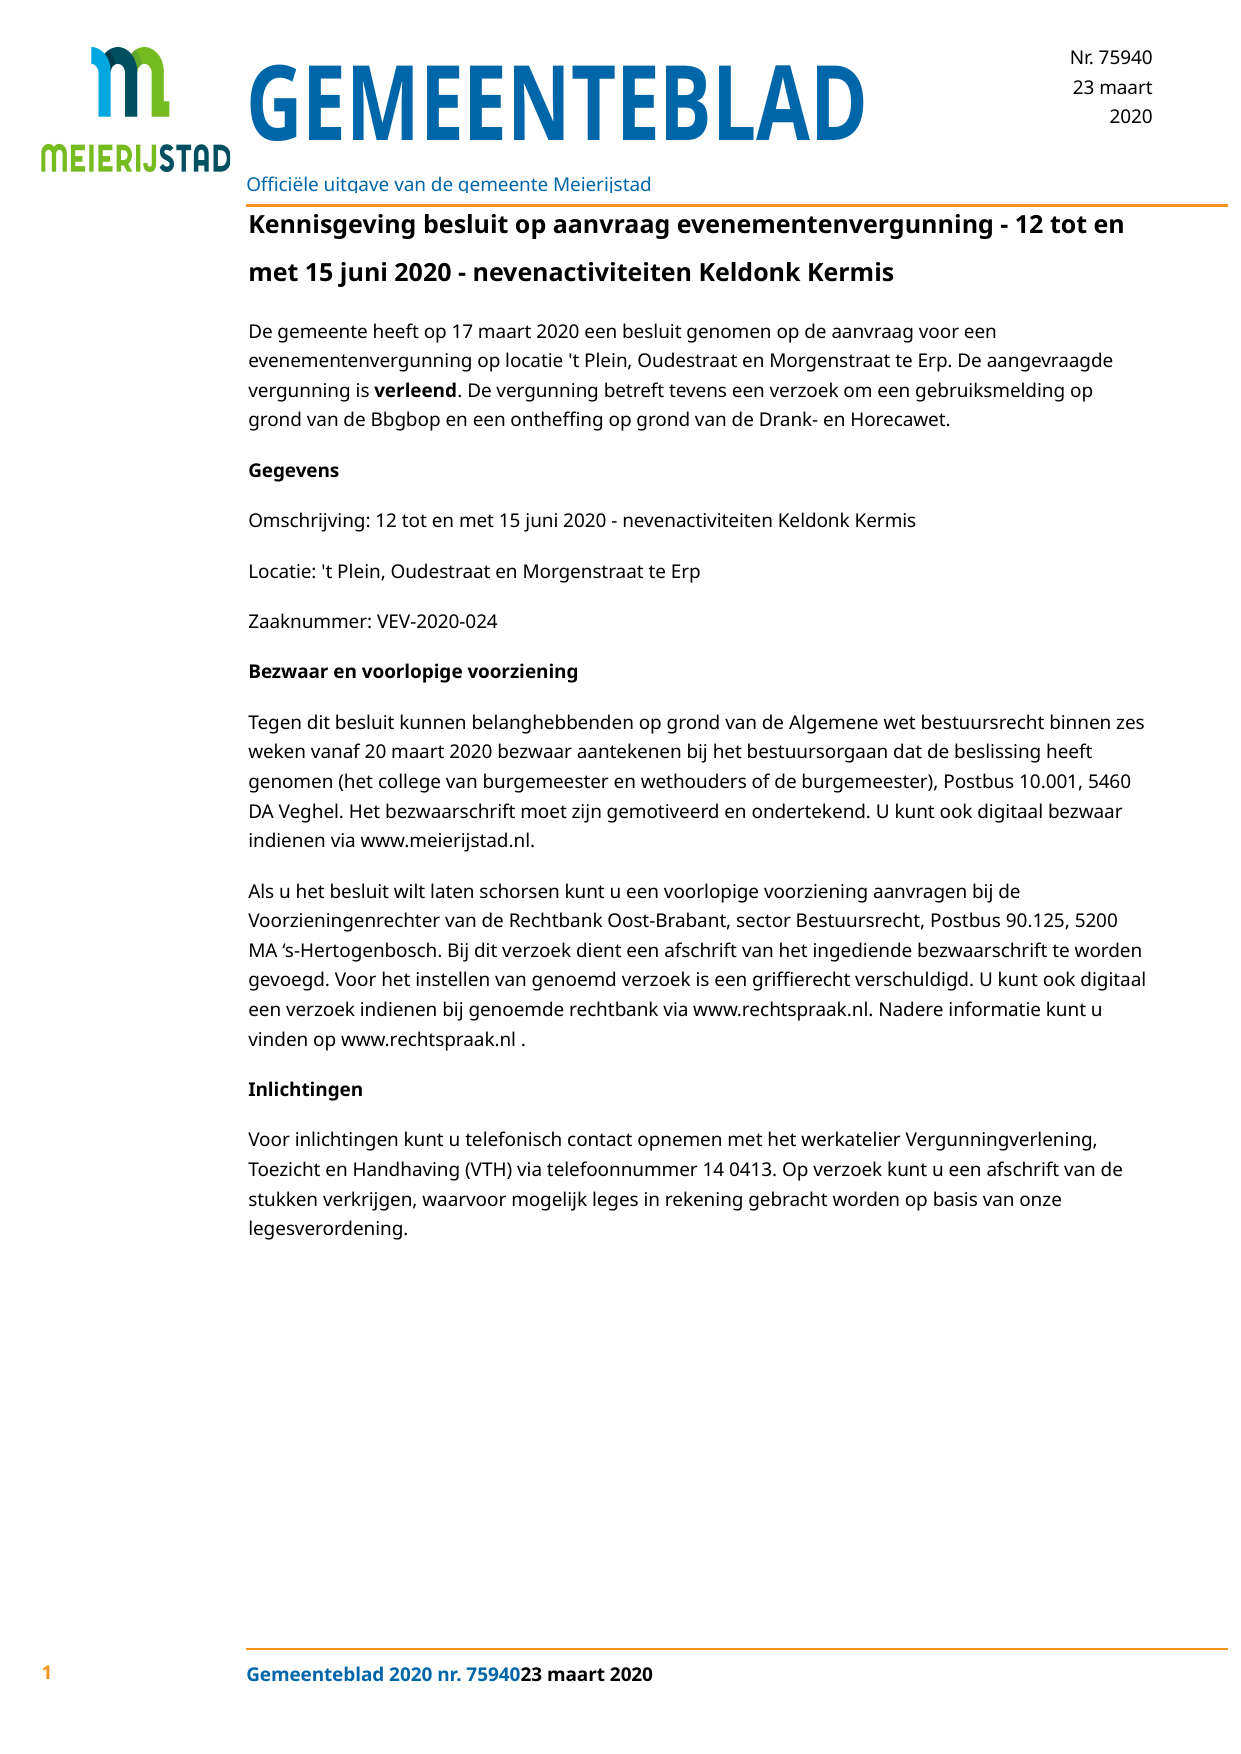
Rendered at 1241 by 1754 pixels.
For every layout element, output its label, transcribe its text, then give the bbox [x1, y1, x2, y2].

text Locatie: 't Plein, Oudestraat en Morgenstraat te Erp [248, 558, 1152, 584]
text De gemeente heeft op 17 maart 2020 een besluit genomen op de aanvraag voor een evenementenvergunning op locatie 't Plein, Oudestraat en Morgenstraat te Erp. De aangevraagde vergunning is verleend. De vergunning betreft tevens een verzoek om een gebruiksmelding op grond van de Bbgbop en een ontheffing op grond van de Drank- en Horecawet. [248, 318, 1152, 432]
picture [41, 47, 231, 172]
text Zaaknummer: VEV-2020-024 [248, 608, 1152, 634]
text Als u het besluit wilt laten schorsen kunt u een voorlopige voorziening aanvragen bij de Voorzieningenrechter van de Rechtbank Oost-Brabant, sector Bestuursrecht, Postbus 90.125, 5200 MA ‘s-Hertogenbosch. Bij dit verzoek dient een afschrift van het ingediende bezwaarschrift te worden gevoegd. Voor het instellen van genoemd verzoek is een griffierecht verschuldigd. U kunt ook digitaal een verzoek indienen bij genoemde rechtbank via www.rechtspraak.nl. Nadere informatie kunt u vinden op www.rechtspraak.nl . [248, 878, 1152, 1052]
text Gegevens [248, 457, 1152, 483]
text Tegen dit besluit kunnen belanghebbenden op grond van de Algemene wet bestuursrecht binnen zes weken vanaf 20 maart 2020 bezwaar aantekenen bij het bestuursorgaan dat de beslissing heeft genomen (het college van burgemeester en wethouders of de burgemeester), Postbus 10.001, 5460 DA Veghel. Het bezwaarschrift moet zijn gemotiveerd en ondertekend. U kunt ook digitaal bezwaar indienen via www.meierijstad.nl. [248, 709, 1152, 853]
text Bezwaar en voorlopige voorziening [248, 659, 1152, 684]
text Omschrijving: 12 tot en met 15 juni 2020 - nevenactiviteiten Keldonk Kermis [248, 507, 1152, 533]
text Inlichtingen [248, 1076, 1152, 1102]
text Voor inlichtingen kunt u telefonisch contact opnemen met het werkatelier Vergunningverlening, Toezicht en Handhaving (VTH) via telefoonnummer 14 0413. Op verzoek kunt u een afschrift van de stukken verkrijgen, waarvoor mogelijk leges in rekening gebracht worden op basis van onze legesverordening. [248, 1127, 1152, 1241]
text Kennisgeving besluit op aanvraag evenementenvergunning - 12 tot en met 15 juni 2020 - nevenactiviteiten Keldonk Kermis [248, 207, 1152, 288]
